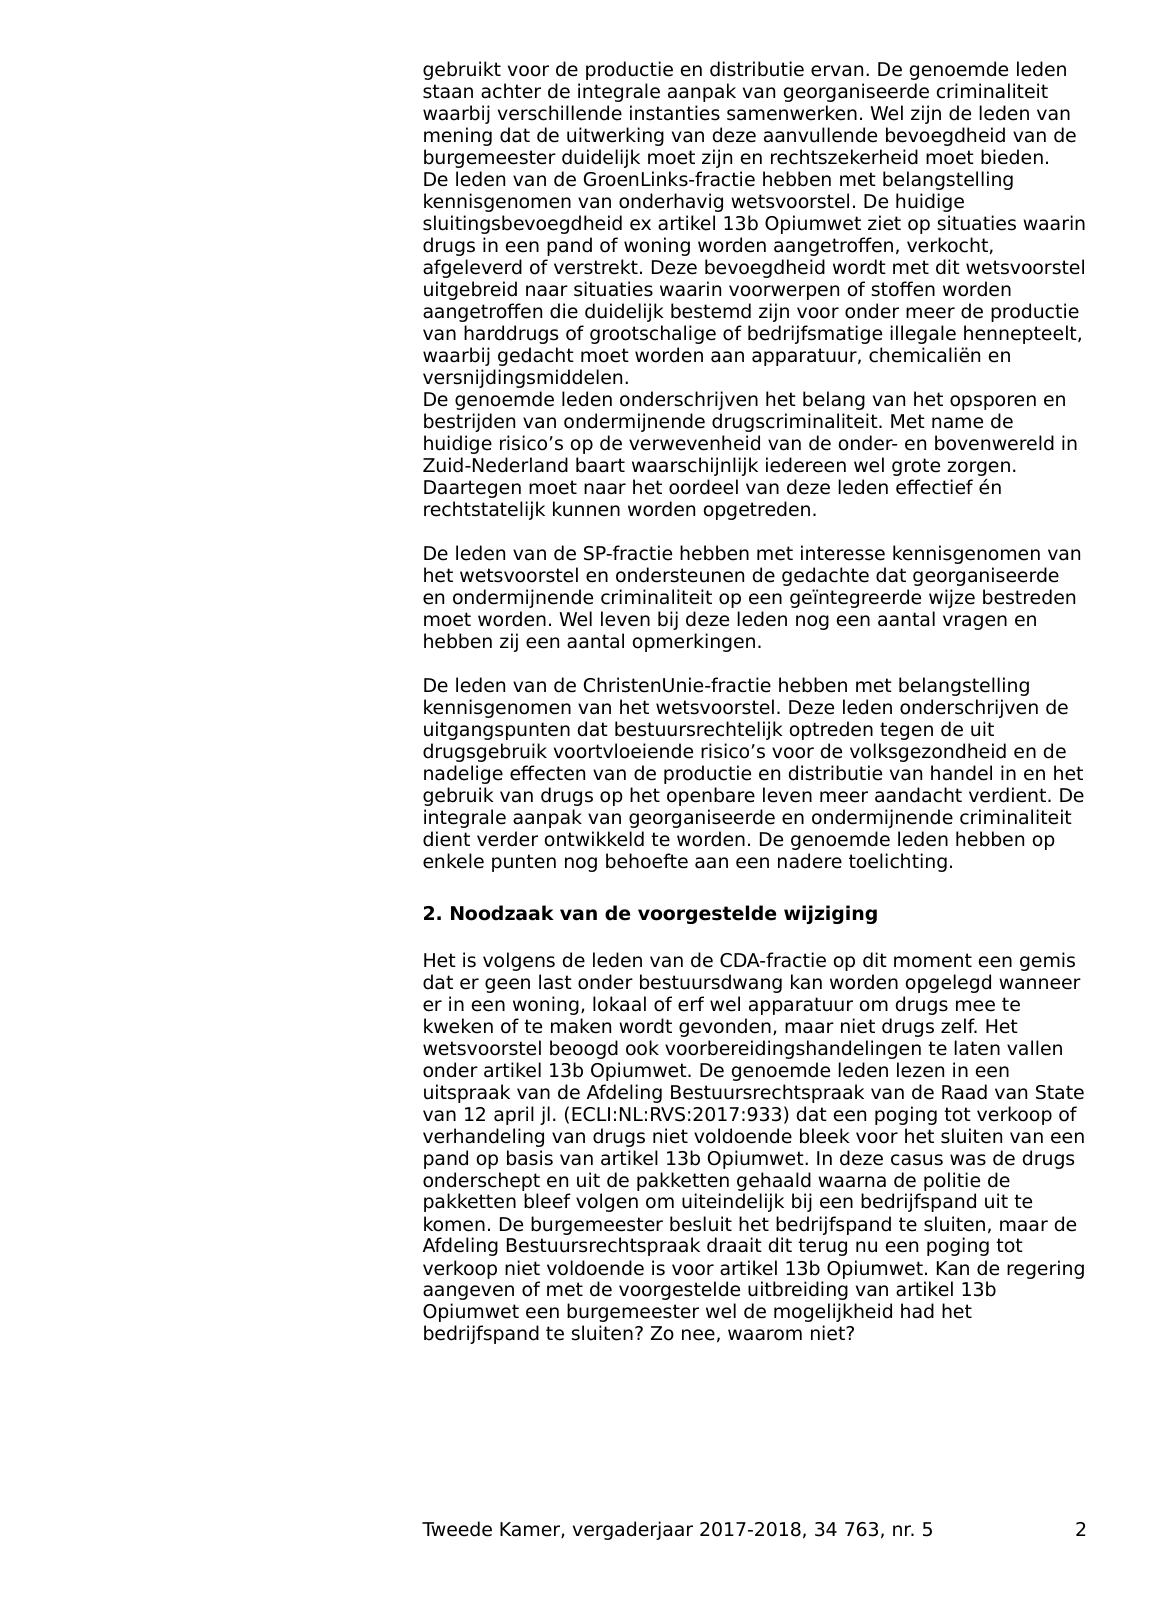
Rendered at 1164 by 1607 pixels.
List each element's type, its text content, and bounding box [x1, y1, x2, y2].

text De genoemde leden onderschrijven het belang van het opsporen en bestrijden van ondermijnende drugscriminaliteit. Met name de huidige risico’s op de verwevenheid van de onder- en bovenwereld in Zuid-Nederland baart waarschijnlijk iedereen wel grote zorgen. Daartegen moet naar het oordeel van deze leden effectief én rechtstatelijk kunnen worden opgetreden. [422, 389, 1087, 521]
text gebruikt voor de productie en distributie ervan. De genoemde leden staan achter de integrale aanpak van georganiseerde criminaliteit waarbij verschillende instanties samenwerken. Wel zijn de leden van mening dat de uitwerking van deze aanvullende bevoegdheid van de burgemeester duidelijk moet zijn en rechtszekerheid moet bieden. [422, 59, 1087, 169]
text De leden van de GroenLinks-fractie hebben met belangstelling kennisgenomen van onderhavig wetsvoorstel. De huidige sluitingsbevoegdheid ex artikel 13b Opiumwet ziet op situaties waarin drugs in een pand of woning worden aangetroffen, verkocht, afgeleverd of verstrekt. Deze bevoegdheid wordt met dit wetsvoorstel uitgebreid naar situaties waarin voorwerpen of stoffen worden aangetroffen die duidelijk bestemd zijn voor onder meer de productie van harddrugs of grootschalige of bedrijfsmatige illegale hennepteelt, waarbij gedacht moet worden aan apparatuur, chemicaliën en versnijdingsmiddelen. [422, 169, 1087, 389]
subtitle 2. Noodzaak van de voorgestelde wijziging [422, 903, 1087, 925]
text Het is volgens de leden van de CDA-fractie op dit moment een gemis dat er geen last onder bestuursdwang kan worden opgelegd wanneer er in een woning, lokaal of erf wel apparatuur om drugs mee te kweken of te maken wordt gevonden, maar niet drugs zelf. Het wetsvoorstel beoogd ook voorbereidingshandelingen te laten vallen onder artikel 13b Opiumwet. De genoemde leden lezen in een uitspraak van de Afdeling Bestuursrechtspraak van de Raad van State van 12 april jl. (ECLI:NL:RVS:2017:933) dat een poging tot verkoop of verhandeling van drugs niet voldoende bleek voor het sluiten van een pand op basis van artikel 13b Opiumwet. In deze casus was de drugs onderschept en uit de pakketten gehaald waarna de politie de pakketten bleef volgen om uiteindelijk bij een bedrijfspand uit te komen. De burgemeester besluit het bedrijfspand te sluiten, maar de Afdeling Bestuursrechtspraak draait dit terug nu een poging tot verkoop niet voldoende is voor artikel 13b Opiumwet. Kan de regering aangeven of met de voorgestelde uitbreiding van artikel 13b Opiumwet een burgemeester wel de mogelijkheid had het bedrijfspand te sluiten? Zo nee, waarom niet? [422, 950, 1087, 1345]
text De leden van de SP-fractie hebben met interesse kennisgenomen van het wetsvoorstel en ondersteunen de gedachte dat georganiseerde en ondermijnende criminaliteit op een geïntegreerde wijze bestreden moet worden. Wel leven bij deze leden nog een aantal vragen en hebben zij een aantal opmerkingen. [422, 543, 1087, 653]
text De leden van de ChristenUnie-fractie hebben met belangstelling kennisgenomen van het wetsvoorstel. Deze leden onderschrijven de uitgangspunten dat bestuursrechtelijk optreden tegen de uit drugsgebruik voortvloeiende risico’s voor de volksgezondheid en de nadelige effecten van de productie en distributie van handel in en het gebruik van drugs op het openbare leven meer aandacht verdient. De integrale aanpak van georganiseerde en ondermijnende criminaliteit dient verder ontwikkeld te worden. De genoemde leden hebben op enkele punten nog behoefte aan een nadere toelichting. [422, 675, 1087, 873]
